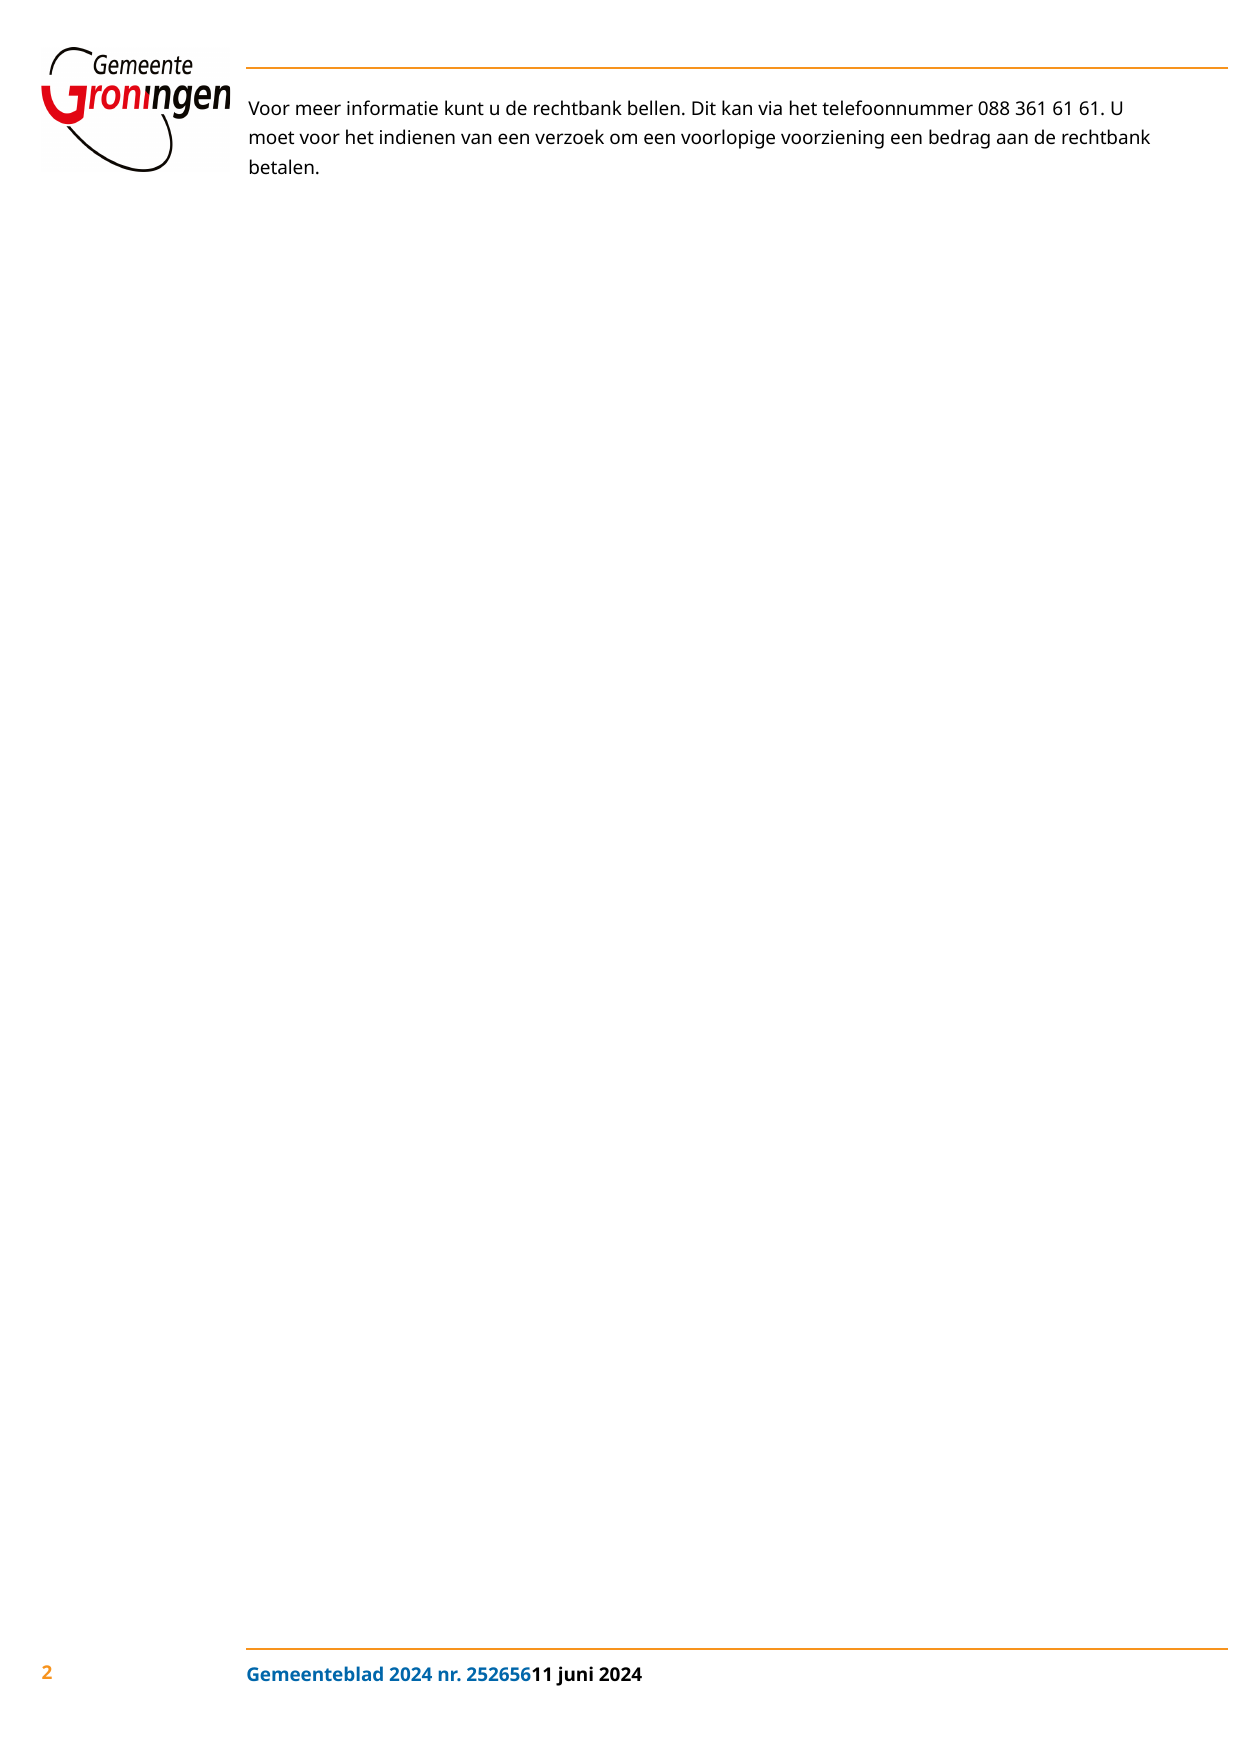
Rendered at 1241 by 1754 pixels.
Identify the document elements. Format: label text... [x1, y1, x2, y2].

text Voor meer informatie kunt u de rechtbank bellen. Dit kan via het telefoonnummer 088 361 61 61. U moet voor het indienen van een verzoek om een voorlopige voorziening een bedrag aan de rechtbank betalen. [248, 95, 1152, 180]
picture [41, 47, 231, 172]
